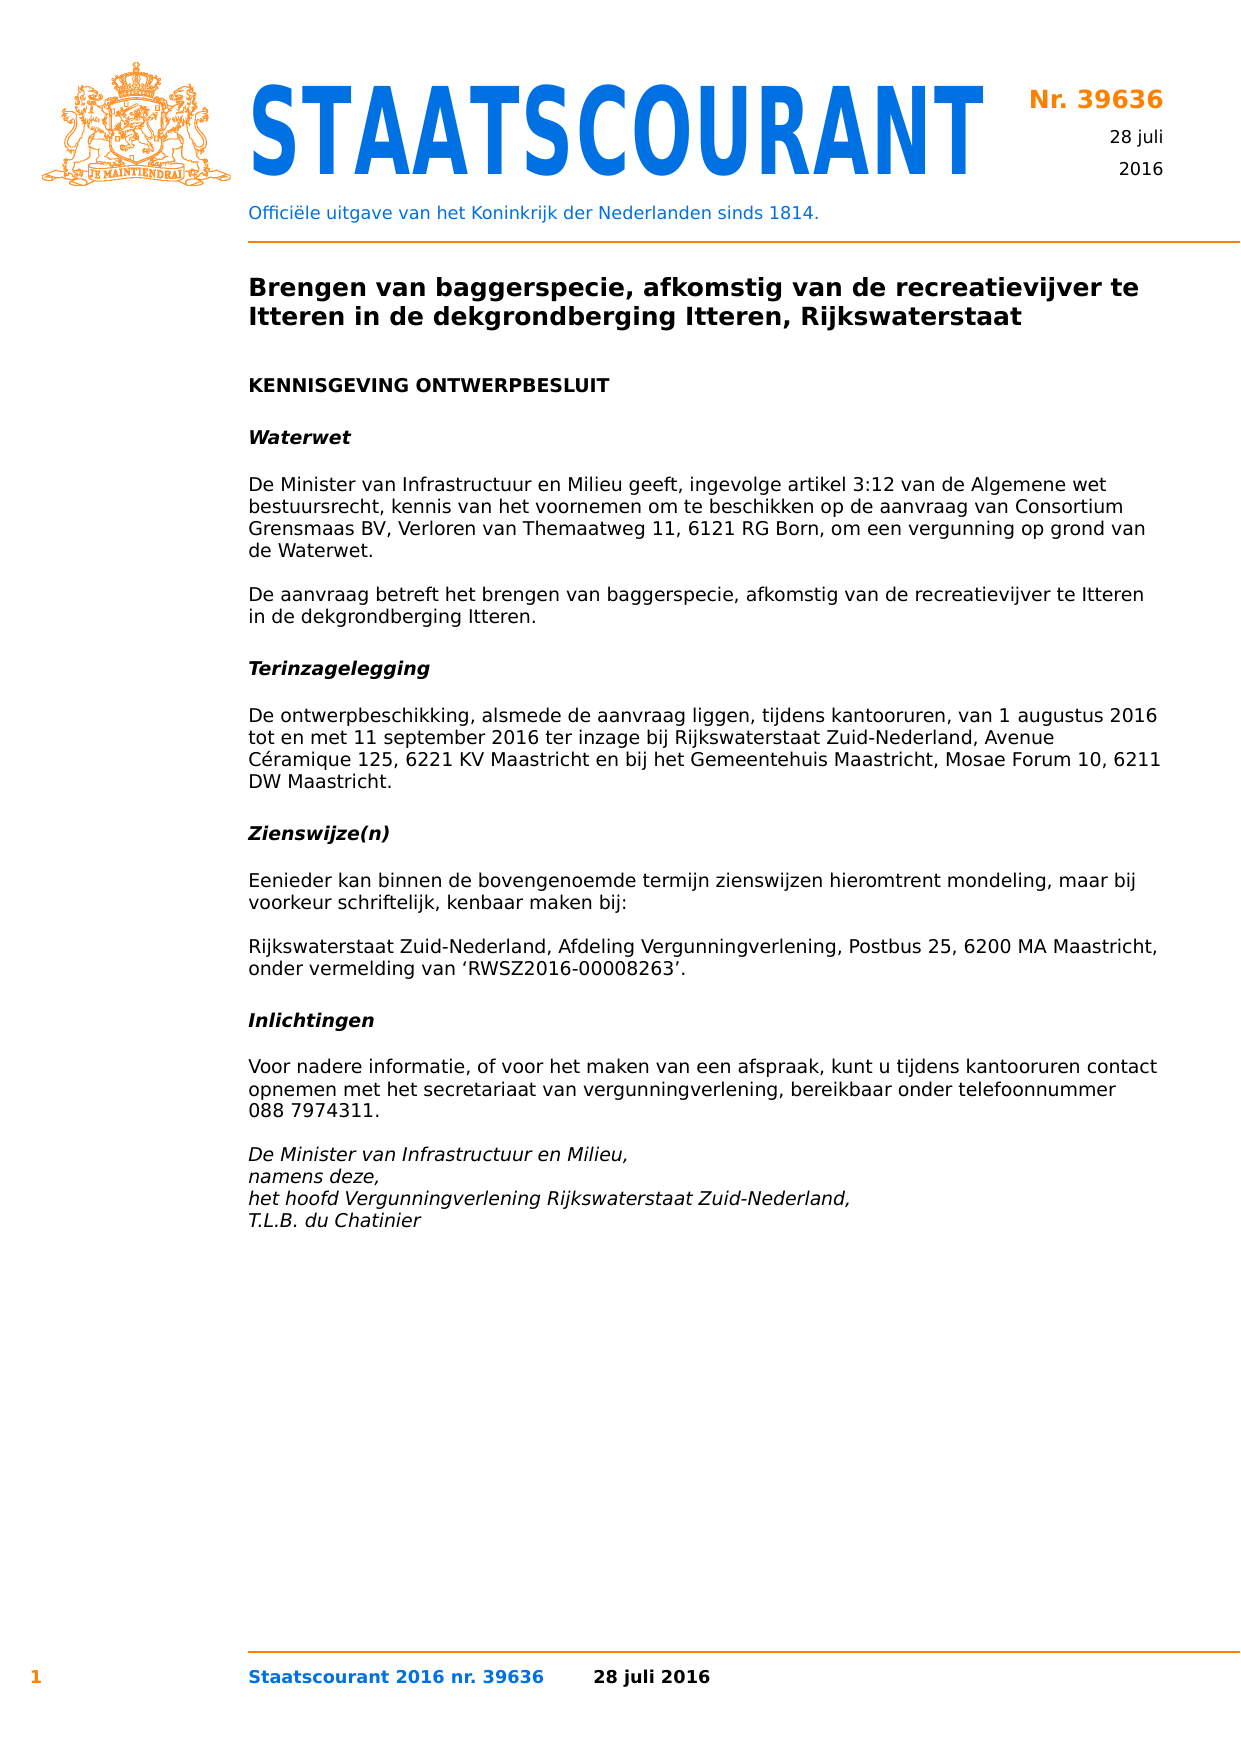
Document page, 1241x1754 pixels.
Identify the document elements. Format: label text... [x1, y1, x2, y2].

subtitle Inlichtingen [248, 1009, 1163, 1031]
text De ontwerpbeschikking, alsmede de aanvraag liggen, tijdens kantooruren, van 1 augustus 2016 tot en met 11 september 2016 ter inzage bij Rijkswaterstaat Zuid-Nederland, Avenue Céramique 125, 6221 KV Maastricht en bij het Gemeentehuis Maastricht, Mosae Forum 10, 6211 DW Maastricht. [248, 705, 1163, 793]
text Voor nadere informatie, of voor het maken van een afspraak, kunt u tijdens kantooruren contact opnemen met het secretariaat van vergunningverlening, bereikbaar onder telefoonnummer 088 7974311. [248, 1056, 1163, 1122]
picture [41, 62, 231, 186]
text Rijkswaterstaat Zuid-Nederland, Afdeling Vergunningverlening, Postbus 25, 6200 MA Maastricht, onder vermelding van ‘RWSZ2016-00008263’. [248, 936, 1163, 979]
table_header Nr. 39636 [998, 62, 1240, 121]
text De aanvraag betreft het brengen van baggerspecie, afkomstig van de recreatievijver te Itteren in de dekgrondberging Itteren. [248, 584, 1163, 628]
text De Minister van Infrastructuur en Milieu geeft, ingevolge artikel 3:12 van de Algemene wet bestuursrecht, kennis van het voornemen om te beschikken op de aanvraag van Consortium Grensmaas BV, Verloren van Themaatweg 11, 6121 RG Born, om een vergunning op grond van de Waterwet. [248, 474, 1163, 562]
text Eenieder kan binnen de bovengenoemde termijn zienswijzen hieromtrent mondeling, maar bij voorkeur schriftelijk, kenbaar maken bij: [248, 870, 1163, 914]
subtitle Brengen van baggerspecie, afkomstig van de recreatievijver te Itteren in de dekgrondberging Itteren, Rijkswaterstaat [248, 273, 1163, 331]
table_cell Officiële uitgave van het Koninkrijk der Nederlanden sinds 1814. [248, 203, 1240, 241]
table_header STAATSCOURANT [248, 62, 998, 203]
subtitle KENNISGEVING ONTWERPBESLUIT [248, 375, 1163, 397]
subtitle Zienswijze(n) [248, 823, 1163, 845]
table_header [25, 62, 248, 241]
table_cell 2016 [998, 153, 1240, 203]
subtitle Terinzagelegging [248, 658, 1163, 680]
table_cell 28 juli [998, 121, 1240, 153]
subtitle Waterwet [248, 427, 1163, 449]
text De Minister van Infrastructuur en Milieu, namens deze, het hoofd Vergunningverlening Rijkswaterstaat Zuid-Nederland, T.L.B. du Chatinier [248, 1144, 1163, 1232]
